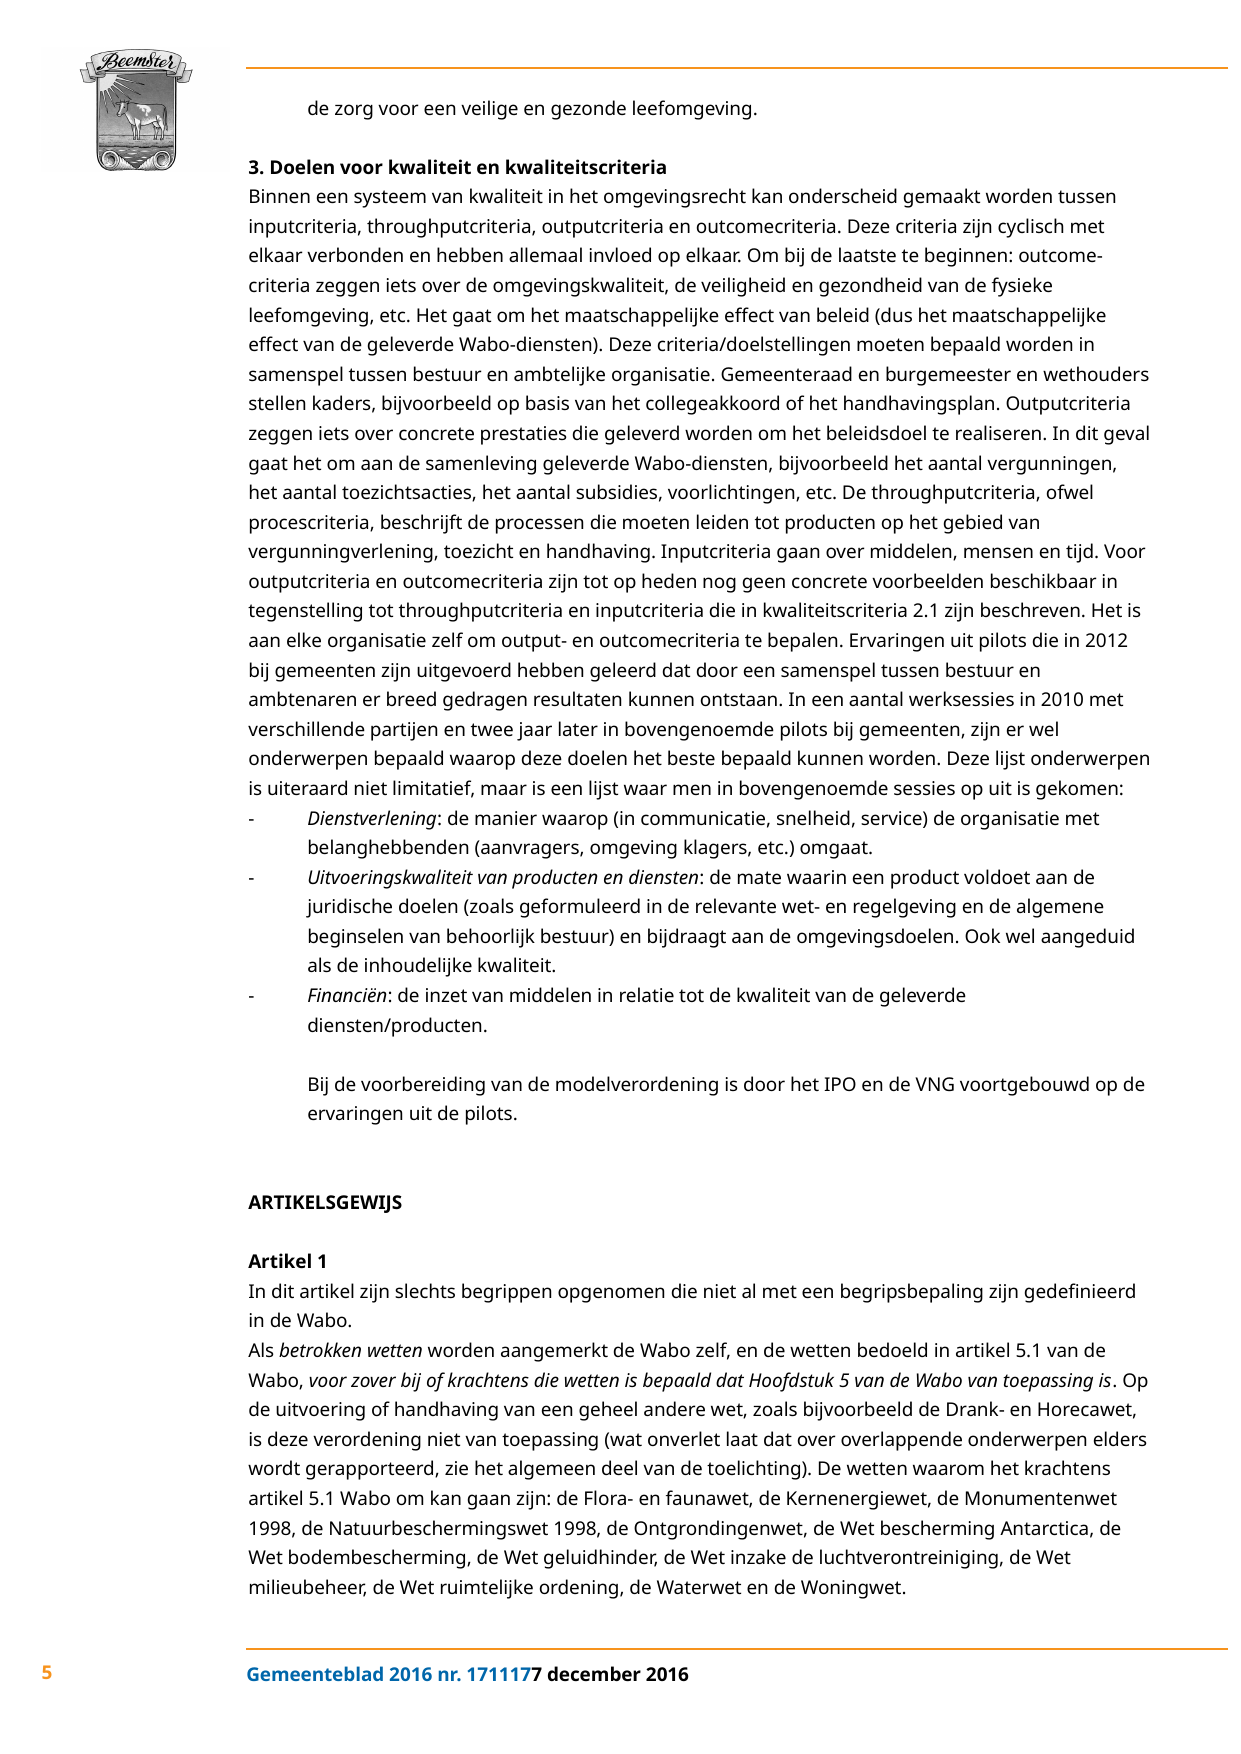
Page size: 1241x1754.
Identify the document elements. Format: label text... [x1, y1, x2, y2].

text Artikel 1 [248, 1248, 1152, 1274]
picture [41, 47, 231, 172]
list de zorg voor een veilige en gezonde leefomgeving. [248, 95, 1152, 121]
text In dit artikel zijn slechts begrippen opgenomen die niet al met een begripsbepaling zijn gedefinieerd in de Wabo. [248, 1278, 1152, 1333]
text Als betrokken wetten worden aangemerkt de Wabo zelf, en de wetten bedoeld in artikel 5.1 van de Wabo, voor zover bij of krachtens die wetten is bepaald dat Hoofdstuk 5 van de Wabo van toepassing is. Op de uitvoering of handhaving van een geheel andere wet, zoals bijvoorbeeld de Drank- en Horecawet, is deze verordening niet van toepassing (wat onverlet laat dat over overlappende onderwerpen elders wordt gerapporteerd, zie het algemeen deel van de toelichting). De wetten waarom het krachtens artikel 5.1 Wabo om kan gaan zijn: de Flora- en faunawet, de Kernenergiewet, de Monumentenwet 1998, de Natuurbeschermingswet 1998, de Ontgrondingenwet, de Wet bescherming Antarctica, de Wet bodembescherming, de Wet geluidhinder, de Wet inzake de luchtverontreiniging, de Wet milieubeheer, de Wet ruimtelijke ordening, de Waterwet en de Woningwet. [248, 1337, 1152, 1600]
text ARTIKELSGEWIJS [248, 1189, 1152, 1215]
text Binnen een systeem van kwaliteit in het omgevingsrecht kan onderscheid gemaakt worden tussen inputcriteria, throughputcriteria, outputcriteria en outcomecriteria. Deze criteria zijn cyclisch met elkaar verbonden en hebben allemaal invloed op elkaar. Om bij de laatste te beginnen: outcome-criteria zeggen iets over de omgevingskwaliteit, de veiligheid en gezondheid van de fysieke leefomgeving, etc. Het gaat om het maatschappelijke effect van beleid (dus het maatschappelijke effect van de geleverde Wabo-diensten). Deze criteria/doelstellingen moeten bepaald worden in samenspel tussen bestuur en ambtelijke organisatie. Gemeenteraad en burgemeester en wethouders stellen kaders, bijvoorbeeld op basis van het collegeakkoord of het handhavingsplan. Outputcriteria zeggen iets over concrete prestaties die geleverd worden om het beleidsdoel te realiseren. In dit geval gaat het om aan de samenleving geleverde Wabo-diensten, bijvoorbeeld het aantal vergunningen, het aantal toezichtsacties, het aantal subsidies, voorlichtingen, etc. De throughputcriteria, ofwel procescriteria, beschrijft de processen die moeten leiden tot producten op het gebied van vergunningverlening, toezicht en handhaving. Inputcriteria gaan over middelen, mensen en tijd. Voor outputcriteria en outcomecriteria zijn tot op heden nog geen concrete voorbeelden beschikbaar in tegenstelling tot throughputcriteria en inputcriteria die in kwaliteitscriteria 2.1 zijn beschreven. Het is aan elke organisatie zelf om output- en outcomecriteria te bepalen. Ervaringen uit pilots die in 2012 bij gemeenten zijn uitgevoerd hebben geleerd dat door een samenspel tussen bestuur en ambtenaren er breed gedragen resultaten kunnen ontstaan. In een aantal werksessies in 2010 met verschillende partijen en twee jaar later in bovengenoemde pilots bij gemeenten, zijn er wel onderwerpen bepaald waarop deze doelen het beste bepaald kunnen worden. Deze lijst onderwerpen is uiteraard niet limitatief, maar is een lijst waar men in bovengenoemde sessies op uit is gekomen: [248, 183, 1152, 801]
list Uitvoeringskwaliteit van producten en diensten: de mate waarin een product voldoet aan de juridische doelen (zoals geformuleerd in de relevante wet- en regelgeving en de algemene beginselen van behoorlijk bestuur) en bijdraagt aan de omgevingsdoelen. Ook wel aangeduid als de inhoudelijke kwaliteit. [248, 864, 1152, 978]
text 3. Doelen voor kwaliteit en kwaliteitscriteria [248, 154, 1152, 180]
list Bij de voorbereiding van de modelverordening is door het IPO en de VNG voortgebouwd op de ervaringen uit de pilots. [248, 1071, 1152, 1126]
list Dienstverlening: de manier waarop (in communicatie, snelheid, service) de organisatie met belanghebbenden (aanvragers, omgeving klagers, etc.) omgaat. [248, 805, 1152, 860]
list Financiën: de inzet van middelen in relatie tot de kwaliteit van de geleverde diensten/producten. [248, 982, 1152, 1038]
